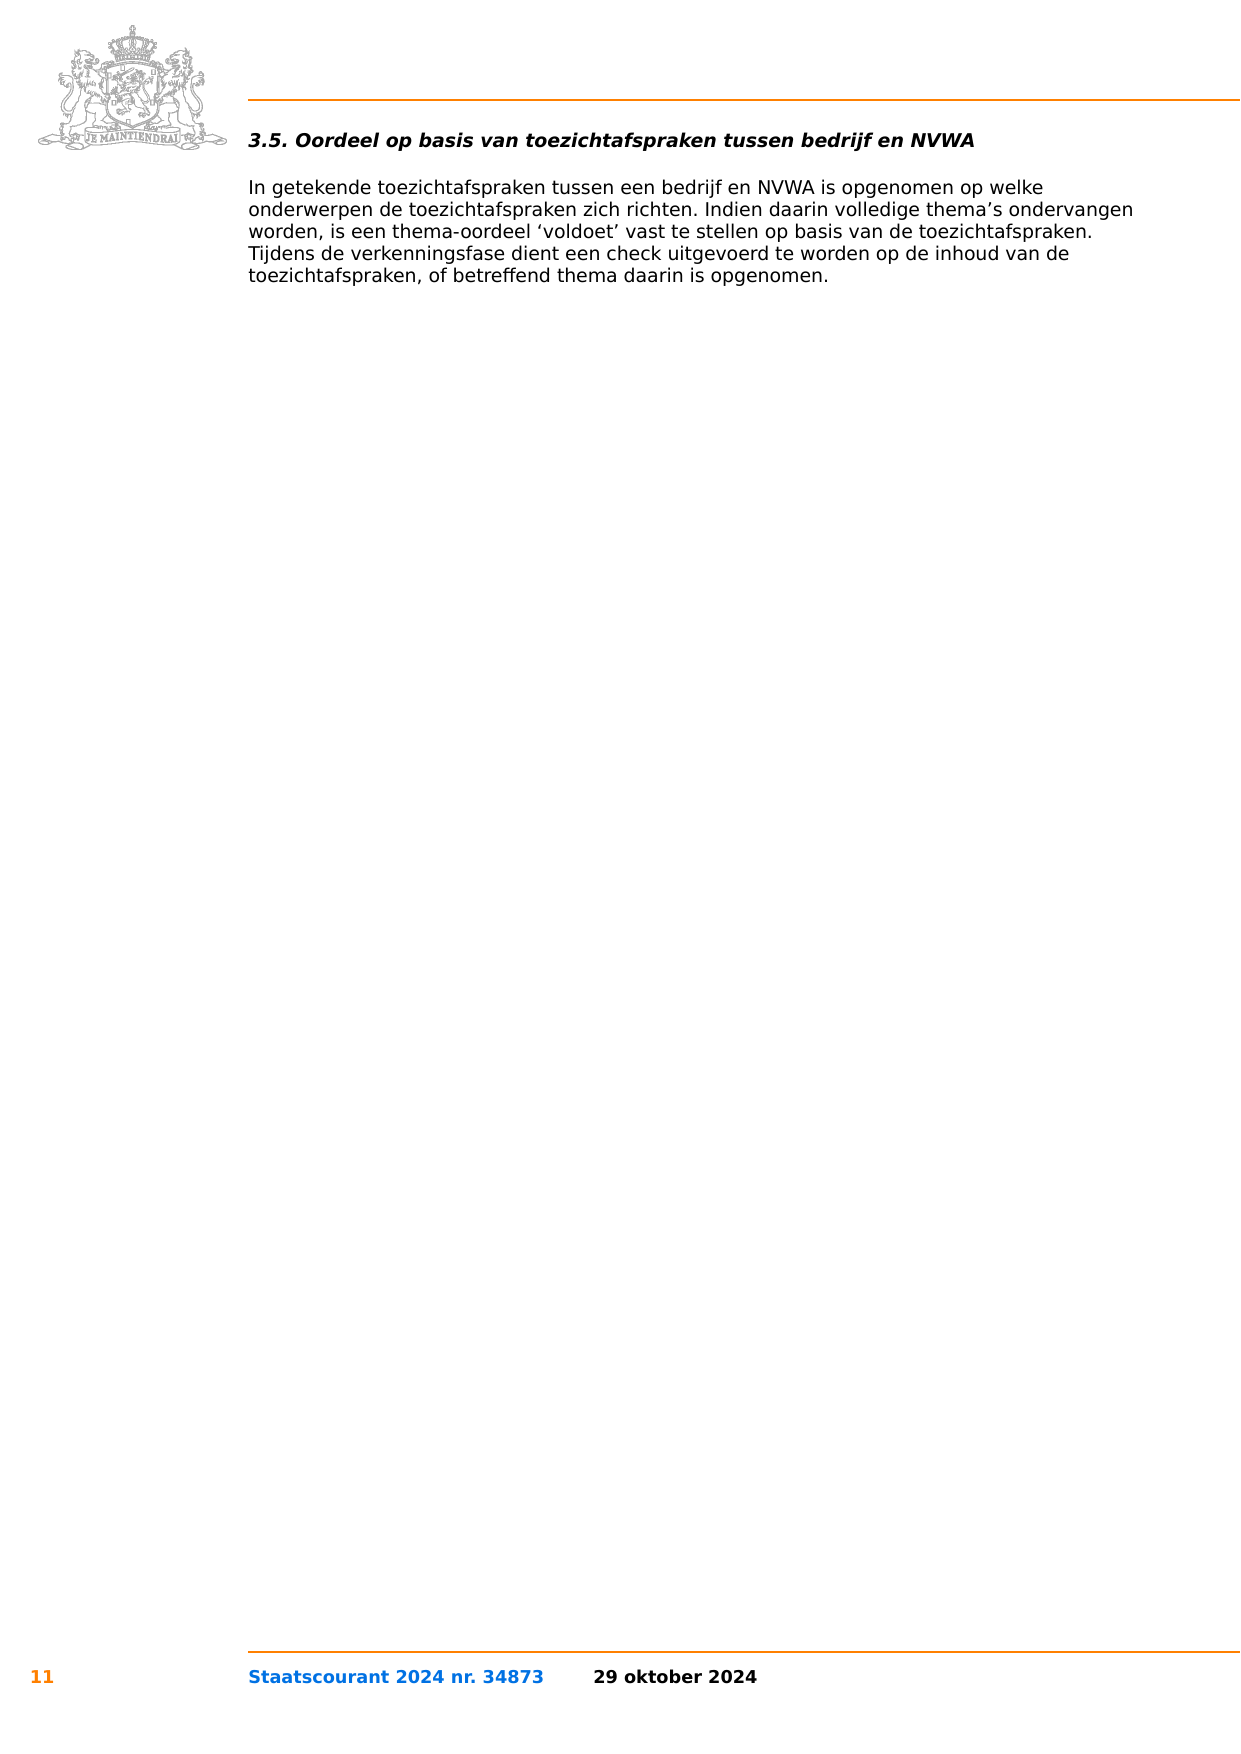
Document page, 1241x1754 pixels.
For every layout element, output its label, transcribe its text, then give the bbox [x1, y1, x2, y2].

text Tijdens de verkenningsfase dient een check uitgevoerd te worden op de inhoud van de toezichtafspraken, of betreffend thema daarin is opgenomen. [248, 243, 1163, 287]
subtitle 3.5. Oordeel op basis van toezichtafspraken tussen bedrijf en NVWA [248, 130, 1163, 152]
picture [38, 25, 227, 150]
text In getekende toezichtafspraken tussen een bedrijf en NVWA is opgenomen op welke onderwerpen de toezichtafspraken zich richten. Indien daarin volledige thema’s ondervangen worden, is een thema-oordeel ‘voldoet’ vast te stellen op basis van de toezichtafspraken. [248, 177, 1163, 243]
